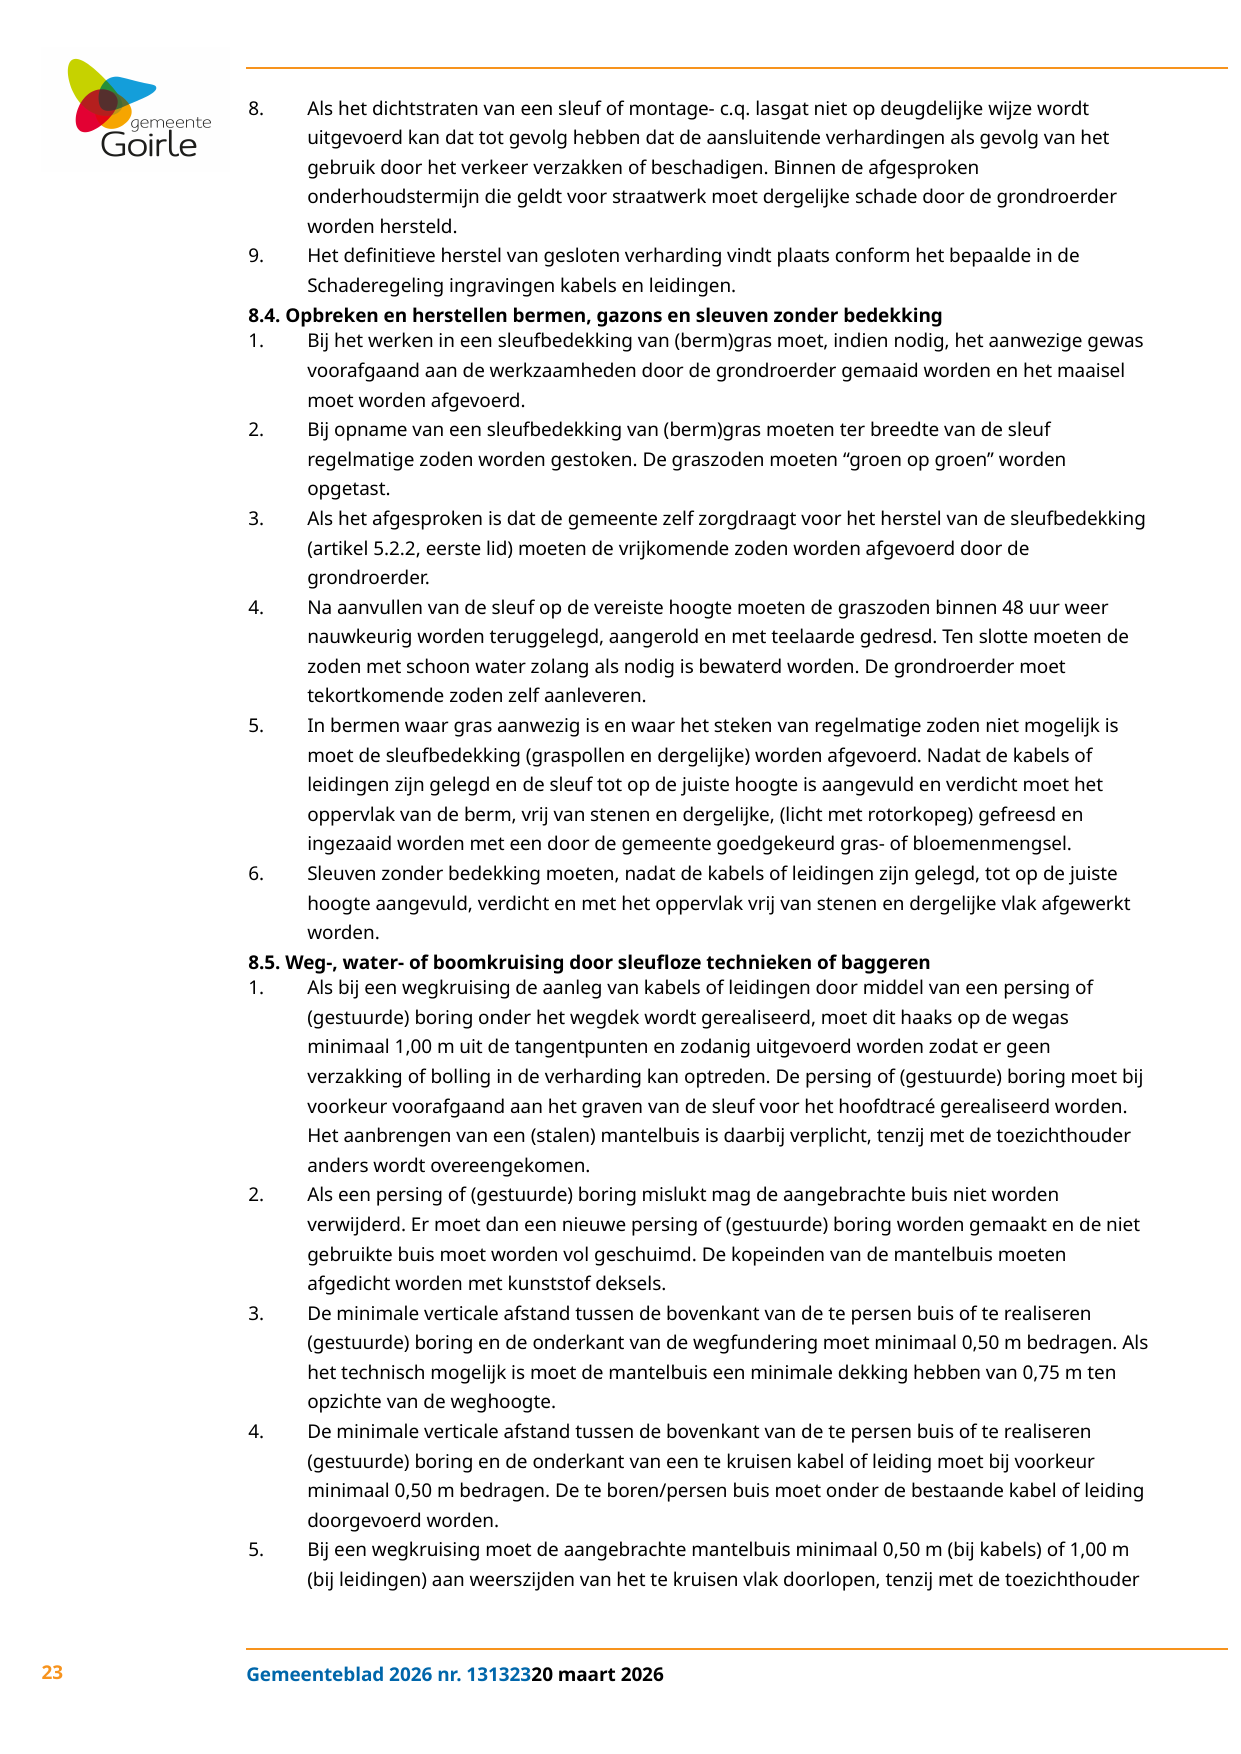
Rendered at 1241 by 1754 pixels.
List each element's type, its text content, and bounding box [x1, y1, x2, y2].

list In bermen waar gras aanwezig is en waar het steken van regelmatige zoden niet mogelijk is moet de sleufbedekking (graspollen en dergelijke) worden afgevoerd. Nadat de kabels of leidingen zijn gelegd en de sleuf tot op de juiste hoogte is aangevuld en verdicht moet het oppervlak van de berm, vrij van stenen en dergelijke, (licht met rotorkopeg) gefreesd en ingezaaid worden met een door de gemeente goedgekeurd gras- of bloemenmengsel. [248, 712, 1152, 856]
text 8.5. Weg-, water- of boomkruising door sleufloze technieken of baggeren [248, 949, 1152, 974]
list De minimale verticale afstand tussen de bovenkant van de te persen buis of te realiseren (gestuurde) boring en de onderkant van de wegfundering moet minimaal 0,50 m bedragen. Als het technisch mogelijk is moet de mantelbuis een minimale dekking hebben van 0,75 m ten opzichte van de weghoogte. [248, 1300, 1152, 1414]
picture [41, 47, 231, 172]
list Als het dichtstraten van een sleuf of montage- c.q. lasgat niet op deugdelijke wijze wordt uitgevoerd kan dat tot gevolg hebben dat de aansluitende verhardingen als gevolg van het gebruik door het verkeer verzakken of beschadigen. Binnen de afgesproken onderhoudstermijn die geldt voor straatwerk moet dergelijke schade door de grondroerder worden hersteld. [248, 95, 1152, 239]
list Bij het werken in een sleufbedekking van (berm)gras moet, indien nodig, het aanwezige gewas voorafgaand aan de werkzaamheden door de grondroerder gemaaid worden en het maaisel moet worden afgevoerd. [248, 328, 1152, 412]
list Het definitieve herstel van gesloten verharding vindt plaats conform het bepaalde in de Schaderegeling ingravingen kabels en leidingen. [248, 243, 1152, 298]
list Na aanvullen van de sleuf op de vereiste hoogte moeten de graszoden binnen 48 uur weer nauwkeurig worden teruggelegd, aangerold en met teelaarde gedresd. Ten slotte moeten de zoden met schoon water zolang als nodig is bewaterd worden. De grondroerder moet tekortkomende zoden zelf aanleveren. [248, 594, 1152, 708]
list Bij opname van een sleufbedekking van (berm)gras moeten ter breedte van de sleuf regelmatige zoden worden gestoken. De graszoden moeten “groen op groen” worden opgetast. [248, 416, 1152, 501]
text 8.4. Opbreken en herstellen bermen, gazons en sleuven zonder bedekking [248, 302, 1152, 328]
list Sleuven zonder bedekking moeten, nadat de kabels of leidingen zijn gelegd, tot op de juiste hoogte aangevuld, verdicht en met het oppervlak vrij van stenen en dergelijke vlak afgewerkt worden. [248, 860, 1152, 945]
list Als bij een wegkruising de aanleg van kabels of leidingen door middel van een persing of (gestuurde) boring onder het wegdek wordt gerealiseerd, moet dit haaks op de wegas minimaal 1,00 m uit de tangentpunten en zodanig uitgevoerd worden zodat er geen verzakking of bolling in de verharding kan optreden. De persing of (gestuurde) boring moet bij voorkeur voorafgaand aan het graven van de sleuf voor het hoofdtracé gerealiseerd worden. Het aanbrengen van een (stalen) mantelbuis is daarbij verplicht, tenzij met de toezichthouder anders wordt overeengekomen. [248, 974, 1152, 1178]
list Bij een wegkruising moet de aangebrachte mantelbuis minimaal 0,50 m (bij kabels) of 1,00 m (bij leidingen) aan weerszijden van het te kruisen vlak doorlopen, tenzij met de toezichthouder [248, 1537, 1152, 1592]
list De minimale verticale afstand tussen de bovenkant van de te persen buis of te realiseren (gestuurde) boring en de onderkant van een te kruisen kabel of leiding moet bij voorkeur minimaal 0,50 m bedragen. De te boren/persen buis moet onder de bestaande kabel of leiding doorgevoerd worden. [248, 1418, 1152, 1533]
list Als het afgesproken is dat de gemeente zelf zorgdraagt voor het herstel van de sleufbedekking (artikel 5.2.2, eerste lid) moeten de vrijkomende zoden worden afgevoerd door de grondroerder. [248, 505, 1152, 590]
list Als een persing of (gestuurde) boring mislukt mag de aangebrachte buis niet worden verwijderd. Er moet dan een nieuwe persing of (gestuurde) boring worden gemaakt en de niet gebruikte buis moet worden vol geschuimd. De kopeinden van de mantelbuis moeten afgedicht worden met kunststof deksels. [248, 1182, 1152, 1296]
